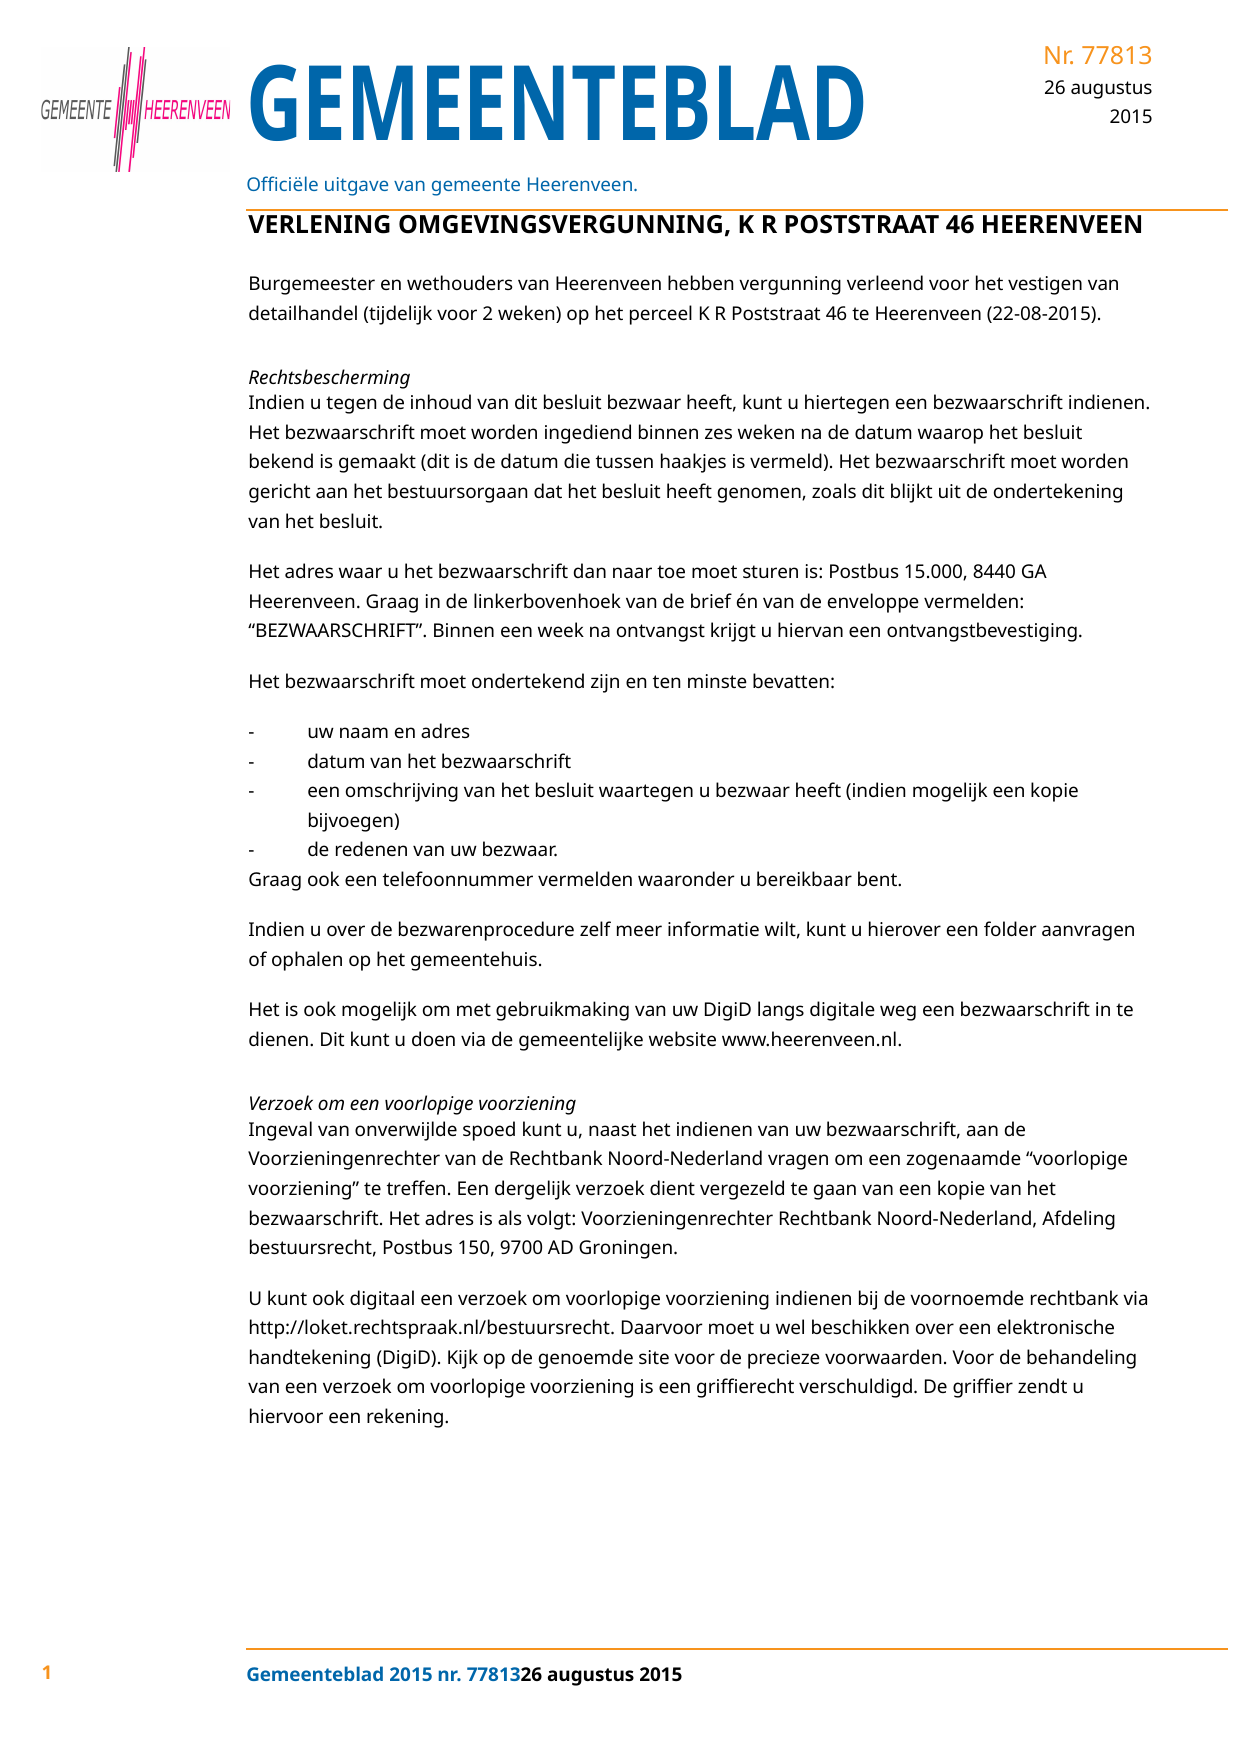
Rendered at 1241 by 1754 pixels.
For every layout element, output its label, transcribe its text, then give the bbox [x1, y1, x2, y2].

text Het bezwaarschrift moet ondertekend zijn en ten minste bevatten: [248, 668, 1152, 694]
text Verzoek om een voorlopige voorziening [248, 1090, 1152, 1116]
text Het is ook mogelijk om met gebruikmaking van uw DigiD langs digitale weg een bezwaarschrift in te dienen. Dit kunt u doen via de gemeentelijke website www.heerenveen.nl. [248, 997, 1152, 1052]
list uw naam en adres [248, 718, 1152, 744]
text Burgemeester en wethouders van Heerenveen hebben vergunning verleend voor het vestigen van detailhandel (tijdelijk voor 2 weken) op het perceel K R Poststraat 46 te Heerenveen (22-08-2015). [248, 270, 1152, 326]
text Graag ook een telefoonnummer vermelden waaronder u bereikbaar bent. [248, 866, 1152, 892]
text Ingeval van onverwijlde spoed kunt u, naast het indienen van uw bezwaarschrift, aan de Voorzieningenrechter van de Rechtbank Noord-Nederland vragen om een zogenaamde “voorlopige voorziening” te treffen. Een dergelijk verzoek dient vergezeld te gaan van een kopie van het bezwaarschrift. Het adres is als volgt: Voorzieningenrechter Rechtbank Noord-Nederland, Afdeling bestuursrecht, Postbus 150, 9700 AD Groningen. [248, 1116, 1152, 1260]
text Rechtsbescherming [248, 364, 1152, 389]
text Indien u over de bezwarenprocedure zelf meer informatie wilt, kunt u hierover een folder aanvragen of ophalen op het gemeentehuis. [248, 917, 1152, 972]
text Het adres waar u het bezwaarschrift dan naar toe moet sturen is: Postbus 15.000, 8440 GA Heerenveen. Graag in de linkerbovenhoek van de brief én van de enveloppe vermelden: “BEZWAARSCHRIFT”. Binnen een week na ontvangst krijgt u hiervan een ontvangstbevestiging. [248, 558, 1152, 643]
picture [41, 47, 231, 172]
text VERLENING OMGEVINGSVERGUNNING, K R POSTSTRAAT 46 HEERENVEEN [248, 211, 1152, 241]
list datum van het bezwaarschrift [248, 748, 1152, 774]
list een omschrijving van het besluit waartegen u bezwaar heeft (indien mogelijk een kopie bijvoegen) [248, 777, 1152, 833]
text U kunt ook digitaal een verzoek om voorlopige voorziening indienen bij de voornoemde rechtbank via http://loket.rechtspraak.nl/bestuursrecht. Daarvoor moet u wel beschikken over een elektronische handtekening (DigiD). Kijk op de genoemde site voor de precieze voorwaarden. Voor de behandeling van een verzoek om voorlopige voorziening is een griffierecht verschuldigd. De griffier zendt u hiervoor een rekening. [248, 1285, 1152, 1429]
list de redenen van uw bezwaar. [248, 837, 1152, 862]
text Indien u tegen de inhoud van dit besluit bezwaar heeft, kunt u hiertegen een bezwaarschrift indienen. Het bezwaarschrift moet worden ingediend binnen zes weken na de datum waarop het besluit bekend is gemaakt (dit is de datum die tussen haakjes is vermeld). Het bezwaarschrift moet worden gericht aan het bestuursorgaan dat het besluit heeft genomen, zoals dit blijkt uit de ondertekening van het besluit. [248, 389, 1152, 534]
